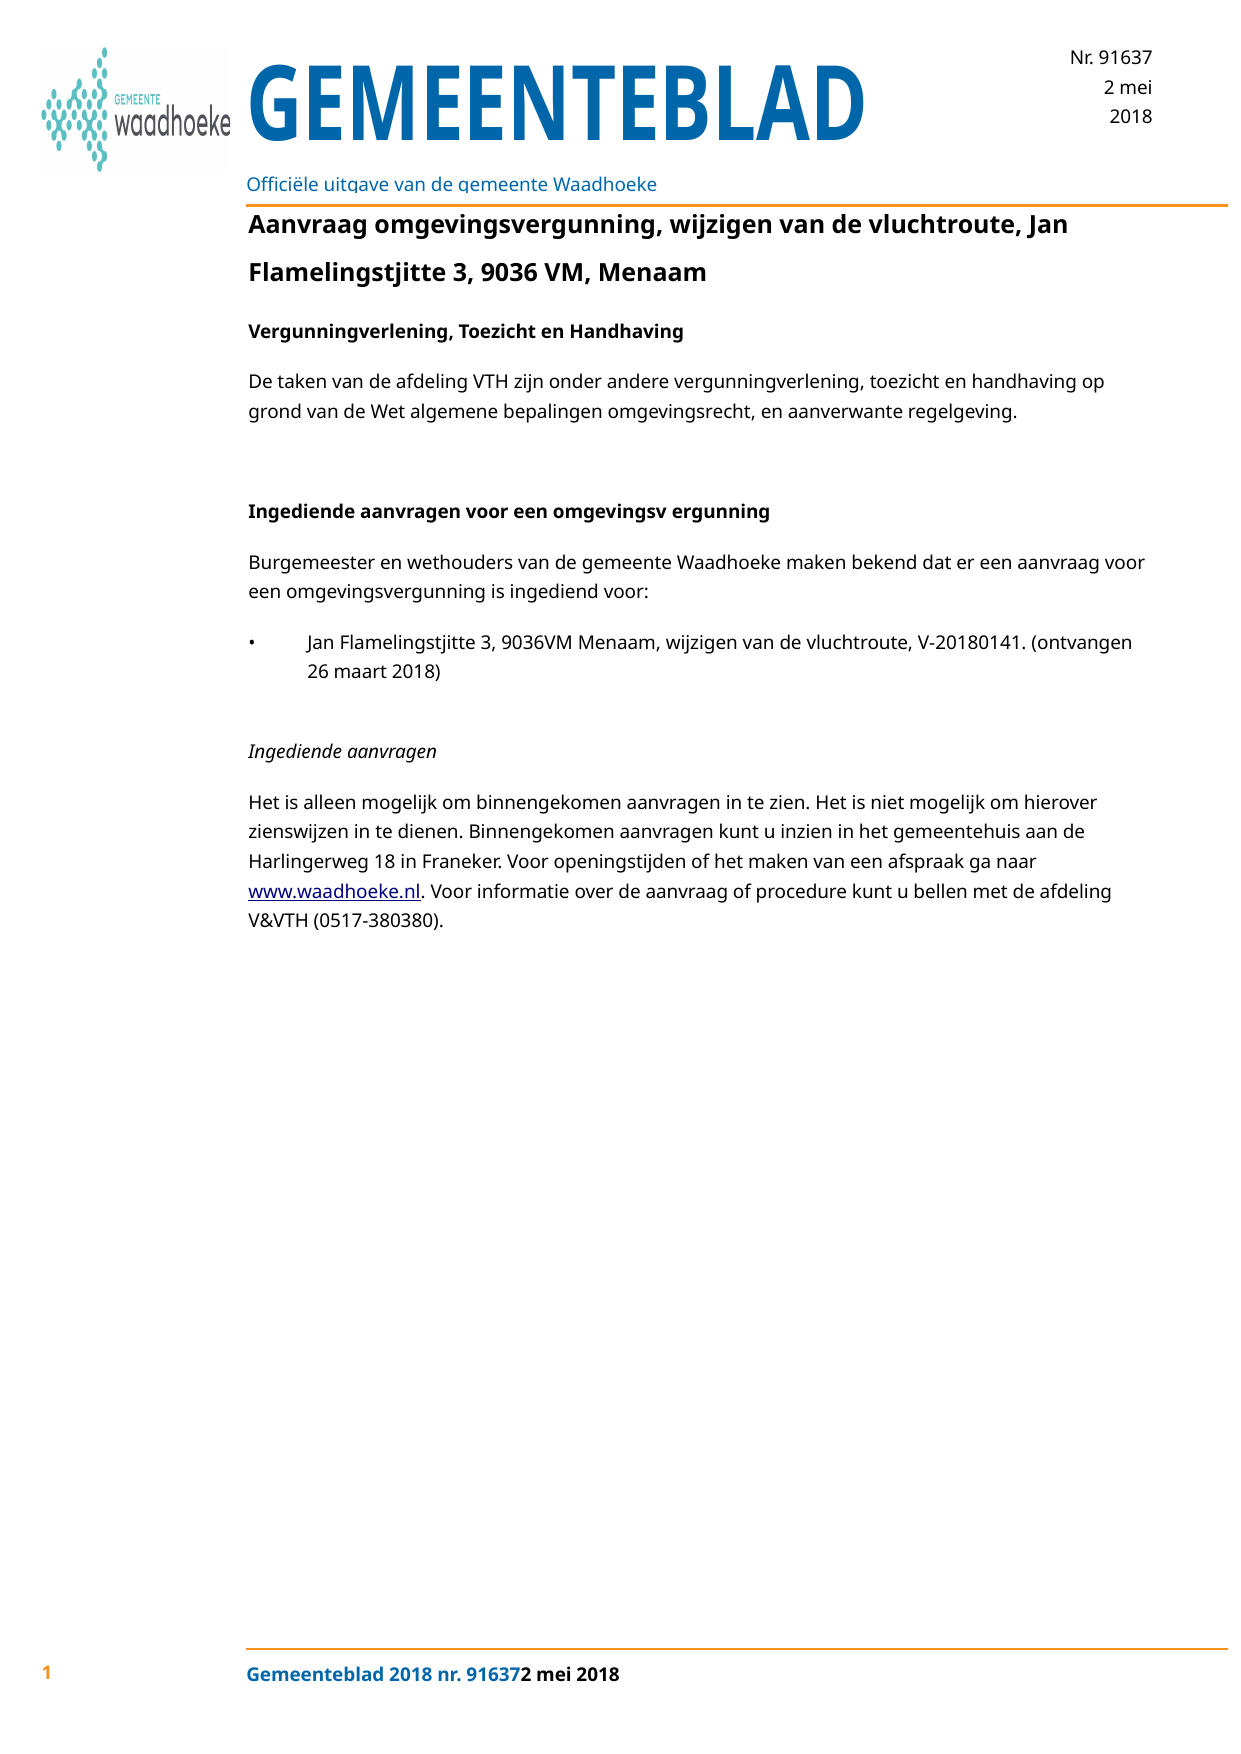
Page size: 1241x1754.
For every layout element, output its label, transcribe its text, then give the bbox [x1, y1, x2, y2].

text Ingediende aanvragen [248, 739, 1152, 764]
text Burgemeester en wethouders van de gemeente Waadhoeke maken bekend dat er een aanvraag voor een omgevingsvergunning is ingediend voor: [248, 549, 1152, 604]
list Jan Flamelingstjitte 3, 9036VM Menaam, wijzigen van de vluchtroute, V-20180141. (ontvangen 26 maart 2018) [248, 629, 1152, 684]
text Aanvraag omgevingsvergunning, wijzigen van de vluchtroute, Jan Flamelingstjitte 3, 9036 VM, Menaam [248, 207, 1152, 288]
picture [41, 47, 231, 172]
text Vergunningverlening, Toezicht en Handhaving [248, 318, 1152, 344]
text De taken van de afdeling VTH zijn onder andere vergunningverlening, toezicht en handhaving op grond van de Wet algemene bepalingen omgevingsrecht, en aanverwante regelgeving. [248, 368, 1152, 424]
text Ingediende aanvragen voor een omgevingsv ergunning [248, 499, 1152, 524]
text Het is alleen mogelijk om binnengekomen aanvragen in te zien. Het is niet mogelijk om hierover zienswijzen in te dienen. Binnengekomen aanvragen kunt u inzien in het gemeentehuis aan de Harlingerweg 18 in Franeker. Voor openingstijden of het maken van een afspraak ga naar www.waadhoeke.nl. Voor informatie over de aanvraag of procedure kunt u bellen met de afdeling V&VTH (0517-380380). [248, 789, 1152, 933]
